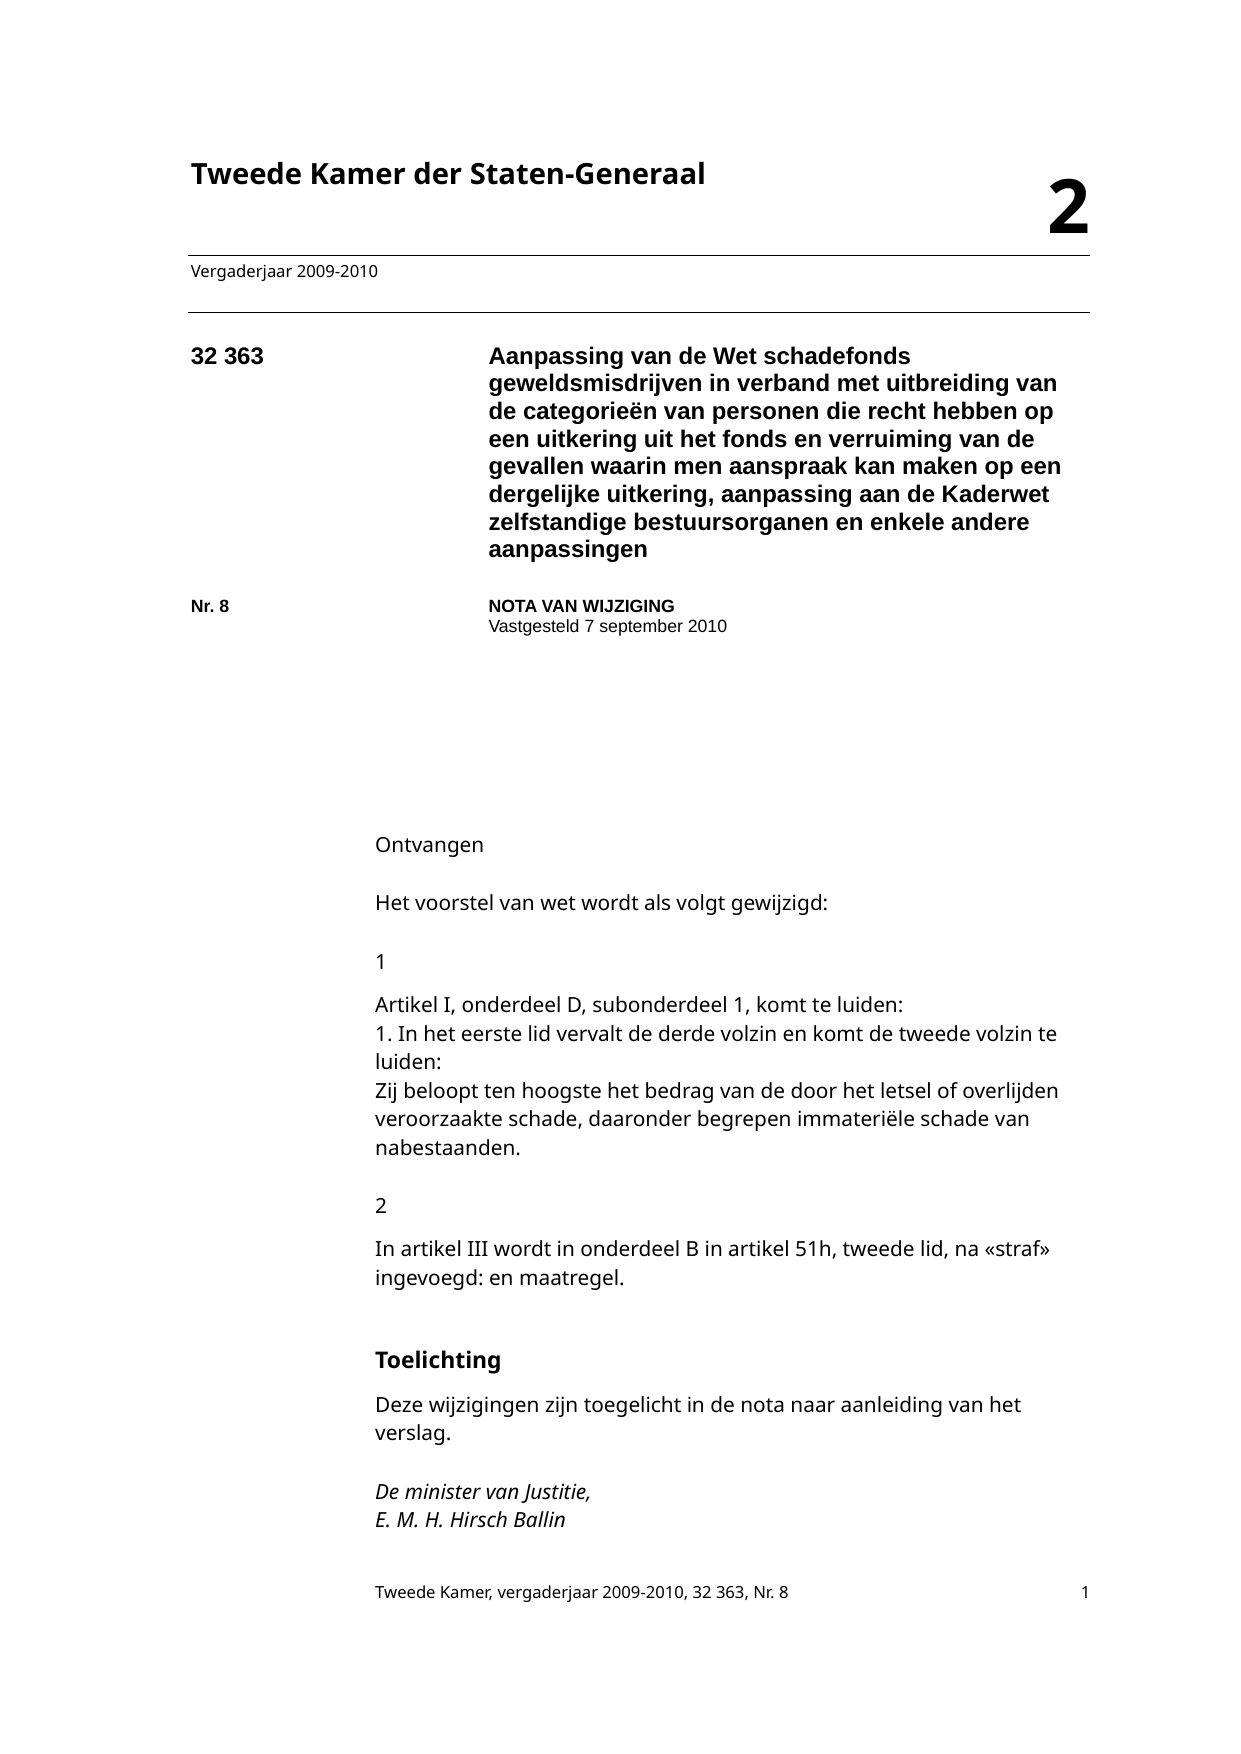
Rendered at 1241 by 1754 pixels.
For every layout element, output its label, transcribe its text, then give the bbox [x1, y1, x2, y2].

table_cell NOTA VAN WIJZIGING Vastgesteld 7 september 2010 [485, 593, 1090, 712]
table_cell Aanpassing van de Wet schadefonds geweldsmisdrijven in verband met uitbreiding van de categorieën van personen die recht hebben op een uitkering uit het fonds en verruiming van de gevallen waarin men aanspraak kan maken op een dergelijke uitkering, aanpassing aan de Kaderwet zelfstandige bestuursorganen en enkele andere aanpassingen [485, 339, 1090, 593]
text E. M. H. Hirsch Ballin [375, 1505, 1090, 1534]
text Deze wijzigingen zijn toegelicht in de nota naar aanleiding van het verslag. [375, 1390, 1090, 1447]
table_cell Vergaderjaar 2009-2010 [188, 256, 485, 312]
table_header 2 [910, 150, 1090, 255]
text Artikel I, onderdeel D, subonderdeel 1, komt te luiden: [375, 990, 1090, 1019]
table_cell [485, 256, 1090, 312]
text 1. In het eerste lid vervalt de derde volzin en komt de tweede volzin te luiden: [375, 1019, 1090, 1076]
text De minister van Justitie, [375, 1477, 1090, 1505]
text Zij beloopt ten hoogste het bedrag van de door het letsel of overlijden veroorzaakte schade, daaronder begrepen immateriële schade van nabestaanden. [375, 1076, 1090, 1161]
table_cell 32 363 [188, 339, 485, 593]
table_cell [485, 313, 1090, 339]
table_cell Nr. 8 [188, 593, 485, 712]
table_cell [188, 313, 485, 339]
table_header Tweede Kamer der Staten-Generaal [188, 150, 909, 255]
text Ontvangen [375, 830, 1090, 858]
text In artikel III wordt in onderdeel B in artikel 51h, tweede lid, na «straf» ingevoegd: en maatregel. [375, 1234, 1090, 1291]
text Het voorstel van wet wordt als volgt gewijzigd: [375, 888, 1090, 917]
text 1 [375, 947, 1090, 975]
subtitle Toelichting [375, 1344, 1090, 1375]
text 2 [375, 1191, 1090, 1219]
